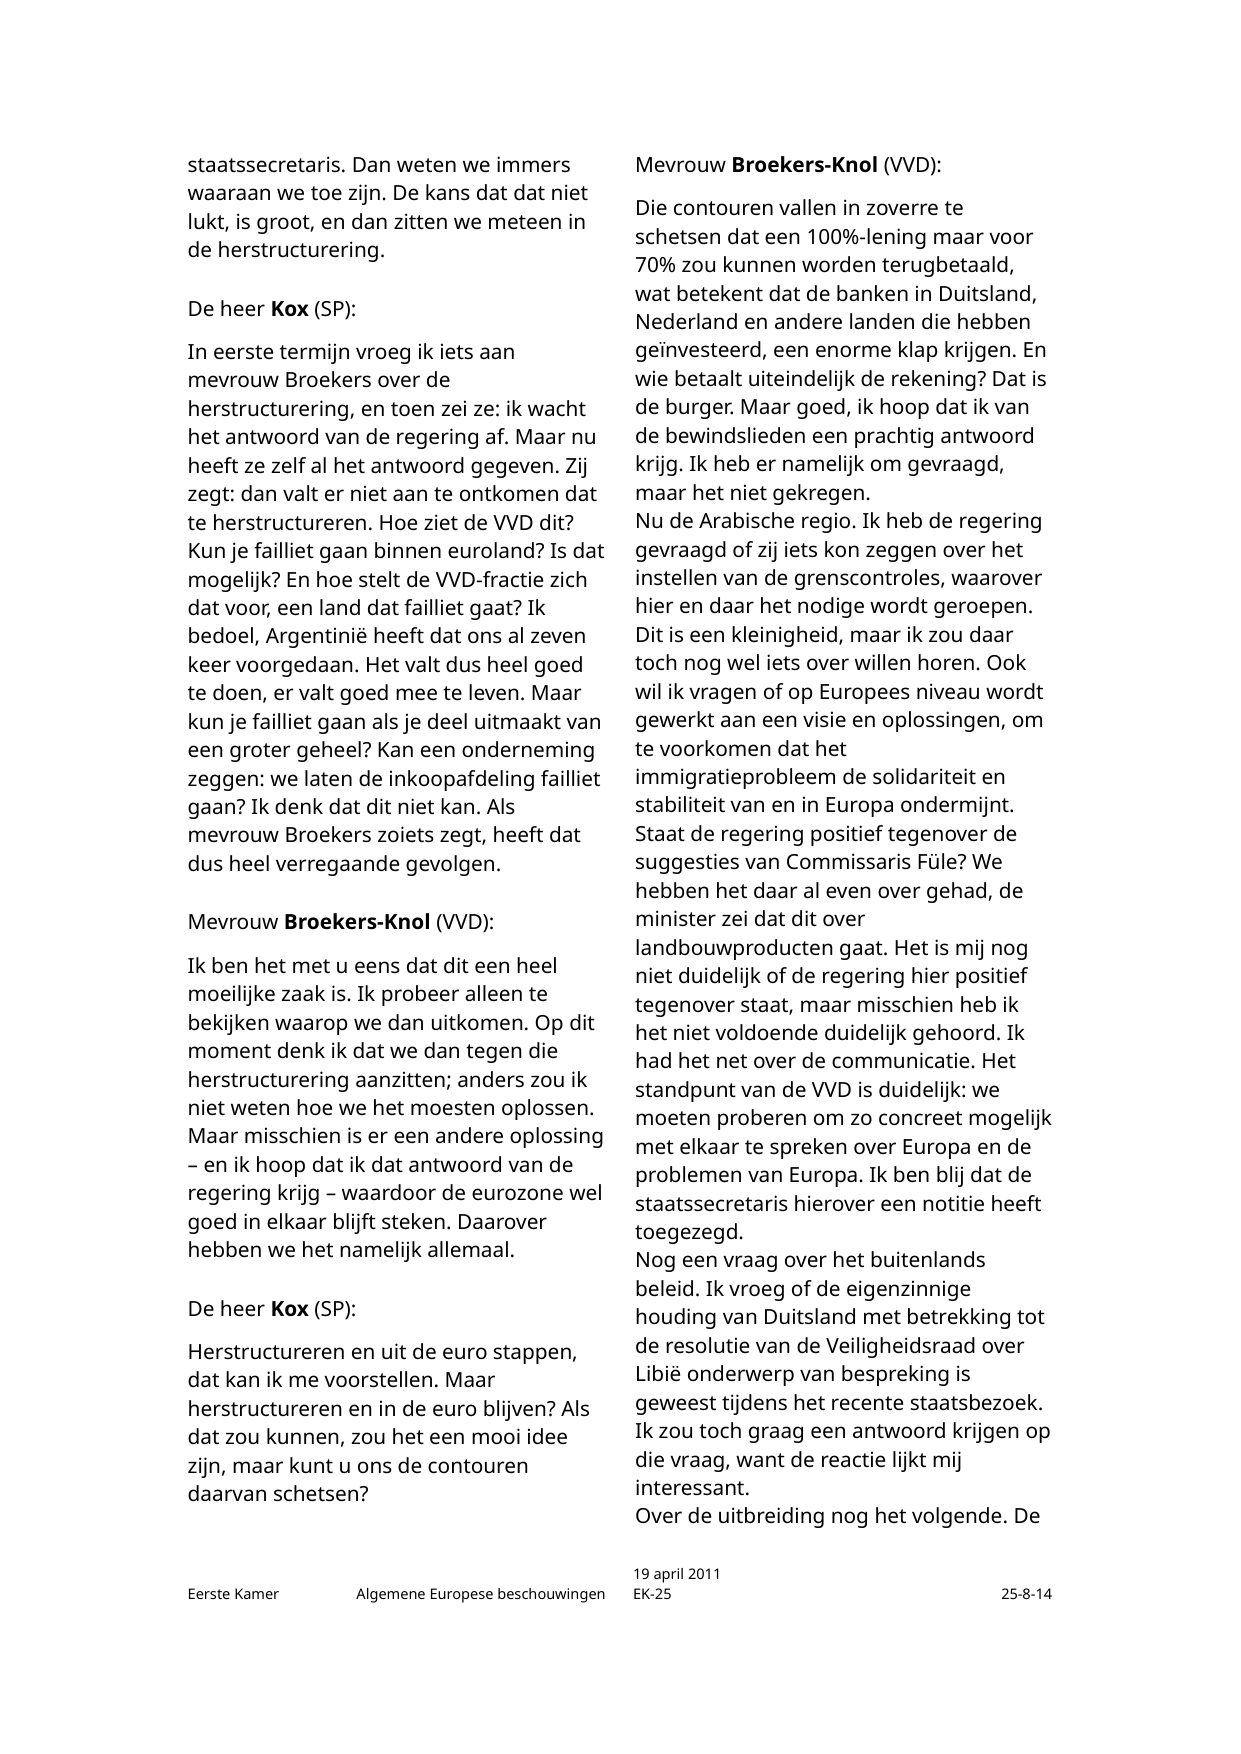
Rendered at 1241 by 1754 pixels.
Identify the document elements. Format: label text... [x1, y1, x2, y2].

text Over de uitbreiding nog het volgende. De [635, 1502, 1053, 1530]
text Nog een vraag over het buitenlands beleid. Ik vroeg of de eigenzinnige houding van Duitsland met betrekking tot de resolutie van de Veiligheidsraad over Libië onderwerp van bespreking is geweest tijdens het recente staatsbezoek. Ik zou toch graag een antwoord krijgen op die vraag, want de reactie lijkt mij interessant. [635, 1246, 1053, 1502]
text Mevrouw Broekers-Knol (VVD): [635, 150, 1053, 178]
text Herstructureren en uit de euro stappen, dat kan ik me voorstellen. Maar herstructureren en in de euro blijven? Als dat zou kunnen, zou het een mooi idee zijn, maar kunt u ons de contouren daarvan schetsen? [187, 1337, 605, 1508]
text staatssecretaris. Dan weten we immers waaraan we toe zijn. De kans dat dat niet lukt, is groot, en dan zitten we meteen in de herstructurering. [187, 150, 605, 264]
text Ik ben het met u eens dat dit een heel moeilijke zaak is. Ik probeer alleen te bekijken waarop we dan uitkomen. Op dit moment denk ik dat we dan tegen die herstructurering aanzitten; anders zou ik niet weten hoe we het moesten oplossen. Maar misschien is er een andere oplossing – en ik hoop dat ik dat antwoord van de regering krijg – waardoor de eurozone wel goed in elkaar blijft steken. Daarover hebben we het namelijk allemaal. [187, 951, 605, 1264]
text Die contouren vallen in zoverre te schetsen dat een 100%-lening maar voor 70% zou kunnen worden terugbetaald, wat betekent dat de banken in Duitsland, Nederland en andere landen die hebben geïnvesteerd, een enorme klap krijgen. En wie betaalt uiteindelijk de rekening? Dat is de burger. Maar goed, ik hoop dat ik van de bewindslieden een prachtig antwoord krijg. Ik heb er namelijk om gevraagd, maar het niet gekregen. [635, 193, 1053, 506]
text De heer Kox (SP): [187, 1294, 605, 1322]
text De heer Kox (SP): [187, 294, 605, 322]
text Nu de Arabische regio. Ik heb de regering gevraagd of zij iets kon zeggen over het instellen van de grenscontroles, waarover hier en daar het nodige wordt geroepen. Dit is een kleinigheid, maar ik zou daar toch nog wel iets over willen horen. Ook wil ik vragen of op Europees niveau wordt gewerkt aan een visie en oplossingen, om te voorkomen dat het immigratieprobleem de solidariteit en stabiliteit van en in Europa ondermijnt. Staat de regering positief tegenover de suggesties van Commissaris Füle? We hebben het daar al even over gehad, de minister zei dat dit over landbouwproducten gaat. Het is mij nog niet duidelijk of de regering hier positief tegenover staat, maar misschien heb ik het niet voldoende duidelijk gehoord. Ik had het net over de communicatie. Het standpunt van de VVD is duidelijk: we moeten proberen om zo concreet mogelijk met elkaar te spreken over Europa en de problemen van Europa. Ik ben blij dat de staatssecretaris hierover een notitie heeft toegezegd. [635, 506, 1053, 1246]
text In eerste termijn vroeg ik iets aan mevrouw Broekers over de herstructurering, en toen zei ze: ik wacht het antwoord van de regering af. Maar nu heeft ze zelf al het antwoord gegeven. Zij zegt: dan valt er niet aan te ontkomen dat te herstructureren. Hoe ziet de VVD dit? Kun je failliet gaan binnen euroland? Is dat mogelijk? En hoe stelt de VVD-fractie zich dat voor, een land dat failliet gaat? Ik bedoel, Argentinië heeft dat ons al zeven keer voorgedaan. Het valt dus heel goed te doen, er valt goed mee te leven. Maar kun je failliet gaan als je deel uitmaakt van een groter geheel? Kan een onderneming zeggen: we laten de inkoopafdeling failliet gaan? Ik denk dat dit niet kan. Als mevrouw Broekers zoiets zegt, heeft dat dus heel verregaande gevolgen. [187, 337, 605, 877]
text Mevrouw Broekers-Knol (VVD): [187, 907, 605, 936]
